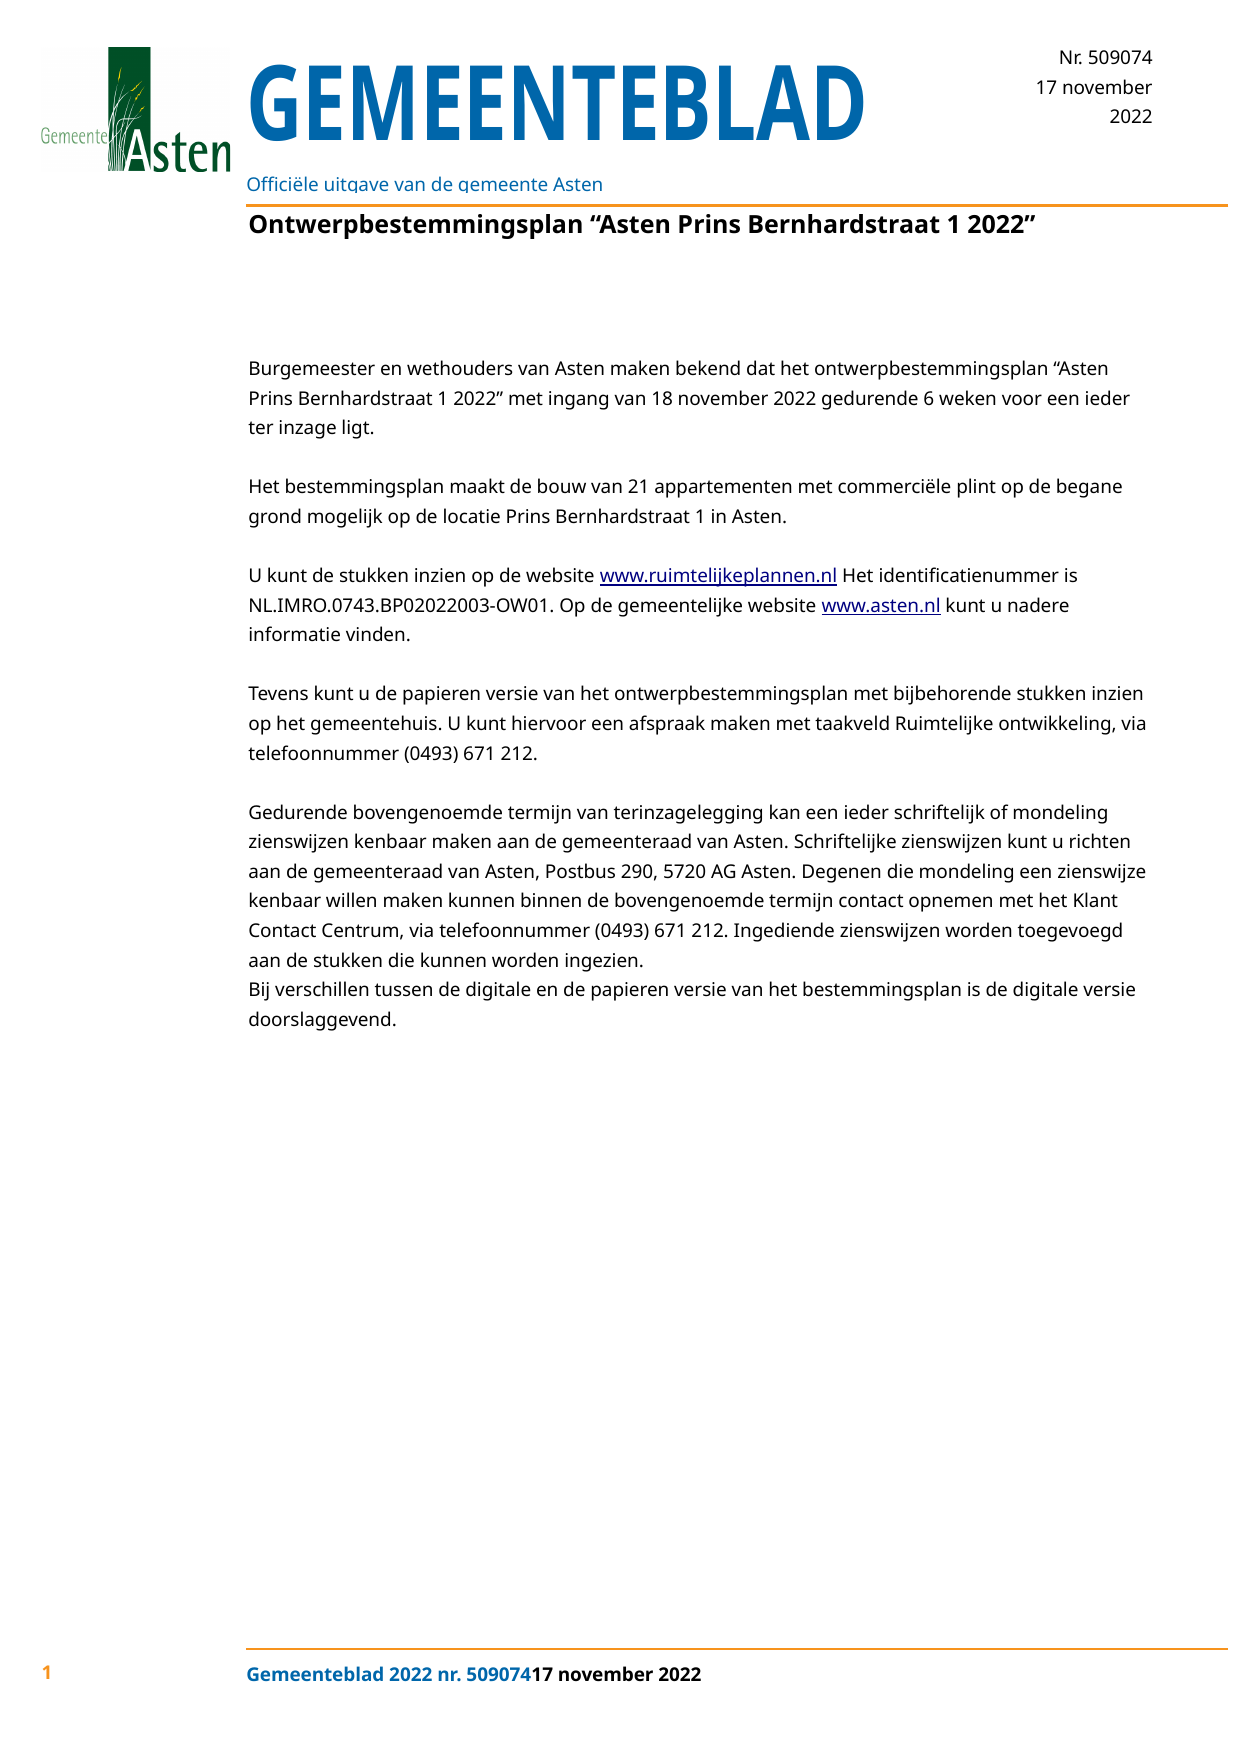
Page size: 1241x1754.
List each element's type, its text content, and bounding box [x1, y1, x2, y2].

text Bij verschillen tussen de digitale en de papieren versie van het bestemmingsplan is de digitale versie doorslaggevend. [248, 976, 1152, 1032]
text Tevens kunt u de papieren versie van het ontwerpbestemmingsplan met bijbehorende stukken inzien op het gemeentehuis. U kunt hiervoor een afspraak maken met taakveld Ruimtelijke ontwikkeling, via telefoonnummer (0493) 671 212. [248, 681, 1152, 766]
text Ontwerpbestemmingsplan “Asten Prins Bernhardstraat 1 2022” [248, 207, 1152, 241]
text Het bestemmingsplan maakt de bouw van 21 appartementen met commerciële plint op de begane grond mogelijk op de locatie Prins Bernhardstraat 1 in Asten. [248, 473, 1152, 529]
text Burgemeester en wethouders van Asten maken bekend dat het ontwerpbestemmingsplan “Asten Prins Bernhardstraat 1 2022” met ingang van 18 november 2022 gedurende 6 weken voor een ieder ter inzage ligt. [248, 355, 1152, 440]
text Gedurende bovengenoemde termijn van terinzagelegging kan een ieder schriftelijk of mondeling zienswijzen kenbaar maken aan de gemeenteraad van Asten. Schriftelijke zienswijzen kunt u richten aan de gemeenteraad van Asten, Postbus 290, 5720 AG Asten. Degenen die mondeling een zienswijze kenbaar willen maken kunnen binnen de bovengenoemde termijn contact opnemen met het Klant Contact Centrum, via telefoonnummer (0493) 671 212. Ingediende zienswijzen worden toegevoegd aan de stukken die kunnen worden ingezien. [248, 799, 1152, 973]
text U kunt de stukken inzien op de website www.ruimtelijkeplannen.nl Het identificatienummer is NL.IMRO.0743.BP02022003-OW01. Op de gemeentelijke website www.asten.nl kunt u nadere informatie vinden. [248, 562, 1152, 647]
picture [41, 47, 231, 172]
